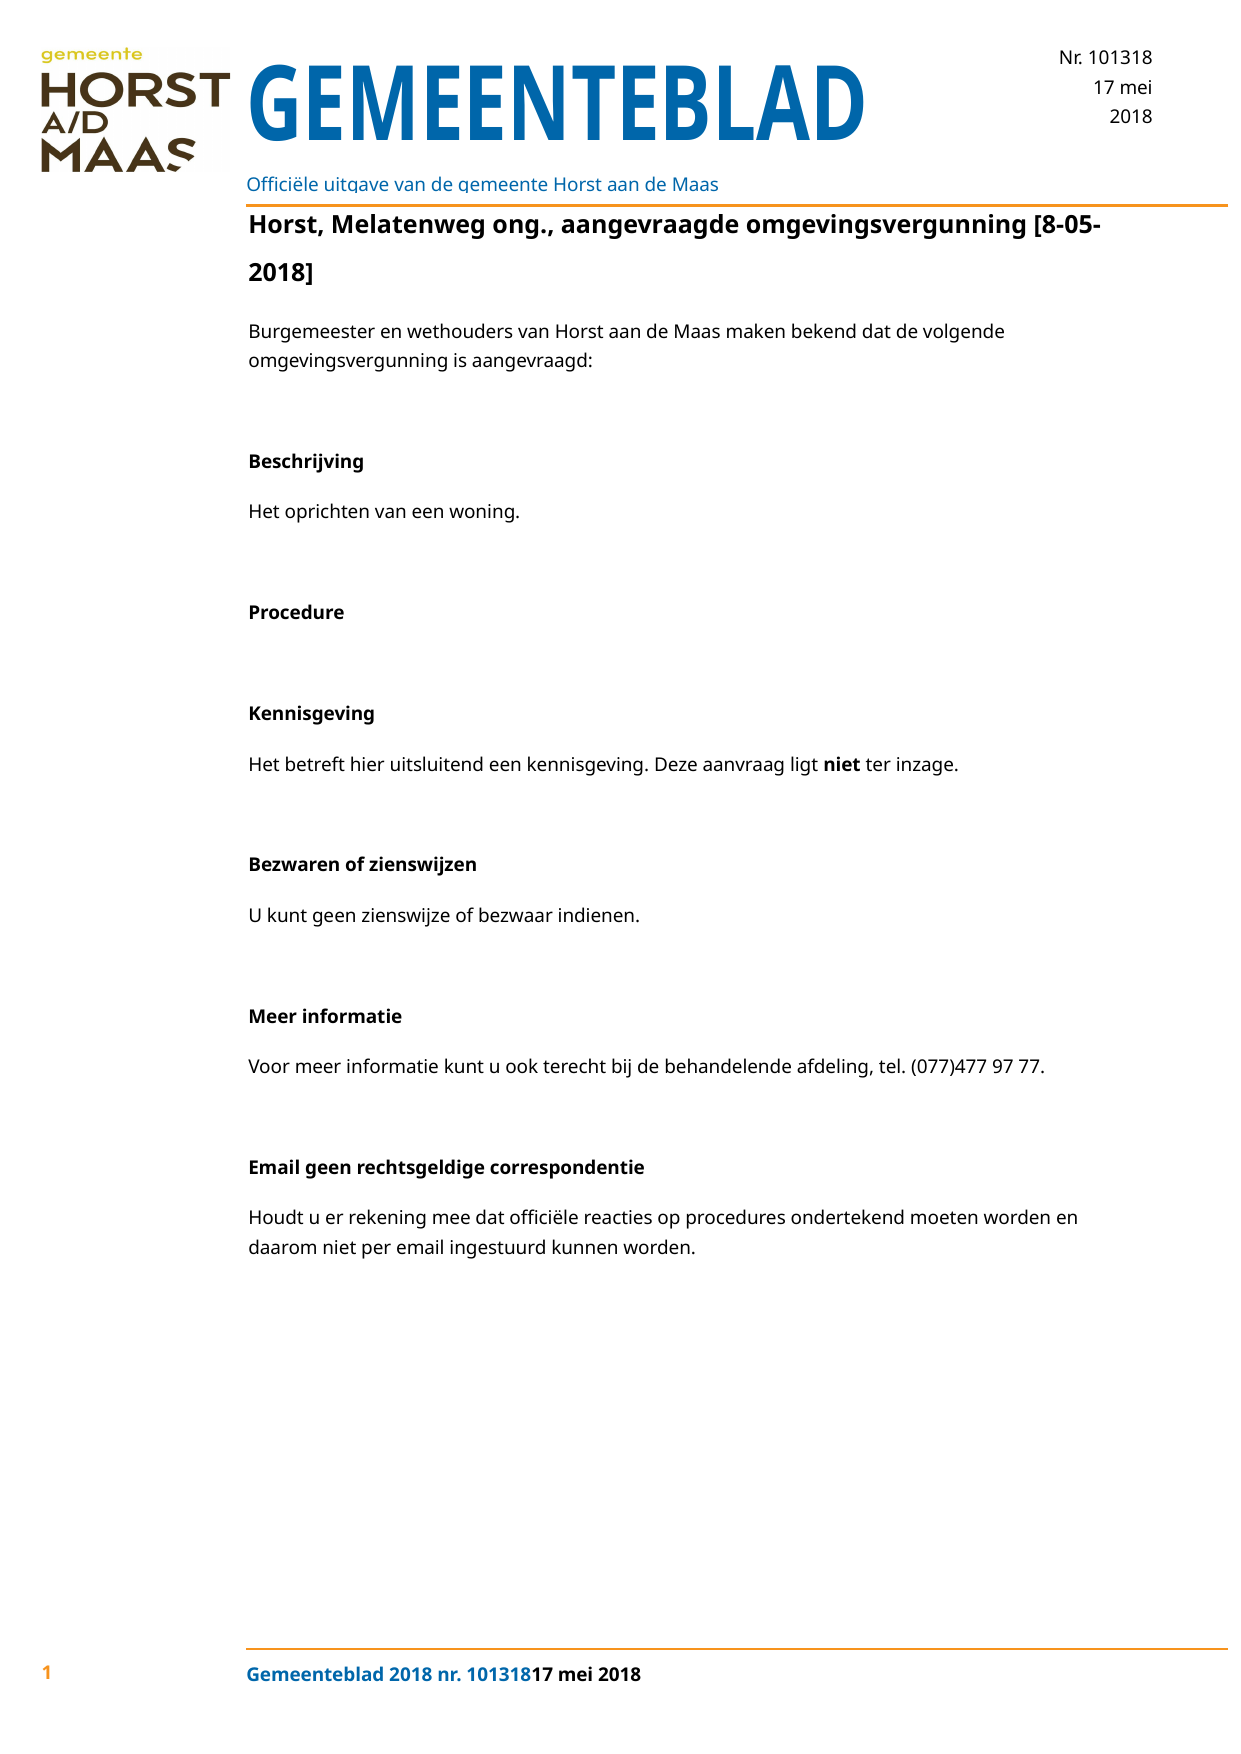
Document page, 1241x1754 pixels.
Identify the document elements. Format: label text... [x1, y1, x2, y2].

text Meer informatie [248, 1003, 1152, 1029]
picture [41, 47, 231, 172]
text Horst, Melatenweg ong., aangevraagde omgevingsvergunning [8-05-2018] [248, 207, 1152, 288]
text Email geen rechtsgeldige correspondentie [248, 1154, 1152, 1180]
text Beschrijving [248, 448, 1152, 474]
text U kunt geen zienswijze of bezwaar indienen. [248, 902, 1152, 928]
text Burgemeester en wethouders van Horst aan de Maas maken bekend dat de volgende omgevingsvergunning is aangevraagd: [248, 318, 1152, 373]
text Houdt u er rekening mee dat officiële reacties op procedures ondertekend moeten worden en daarom niet per email ingestuurd kunnen worden. [248, 1204, 1152, 1260]
text Bezwaren of zienswijzen [248, 852, 1152, 877]
text Het betreft hier uitsluitend een kennisgeving. Deze aanvraag ligt niet ter inzage. [248, 751, 1152, 777]
text Procedure [248, 599, 1152, 625]
text Voor meer informatie kunt u ook terecht bij de behandelende afdeling, tel. (077)477 97 77. [248, 1053, 1152, 1079]
text Het oprichten van een woning. [248, 499, 1152, 524]
text Kennisgeving [248, 700, 1152, 726]
